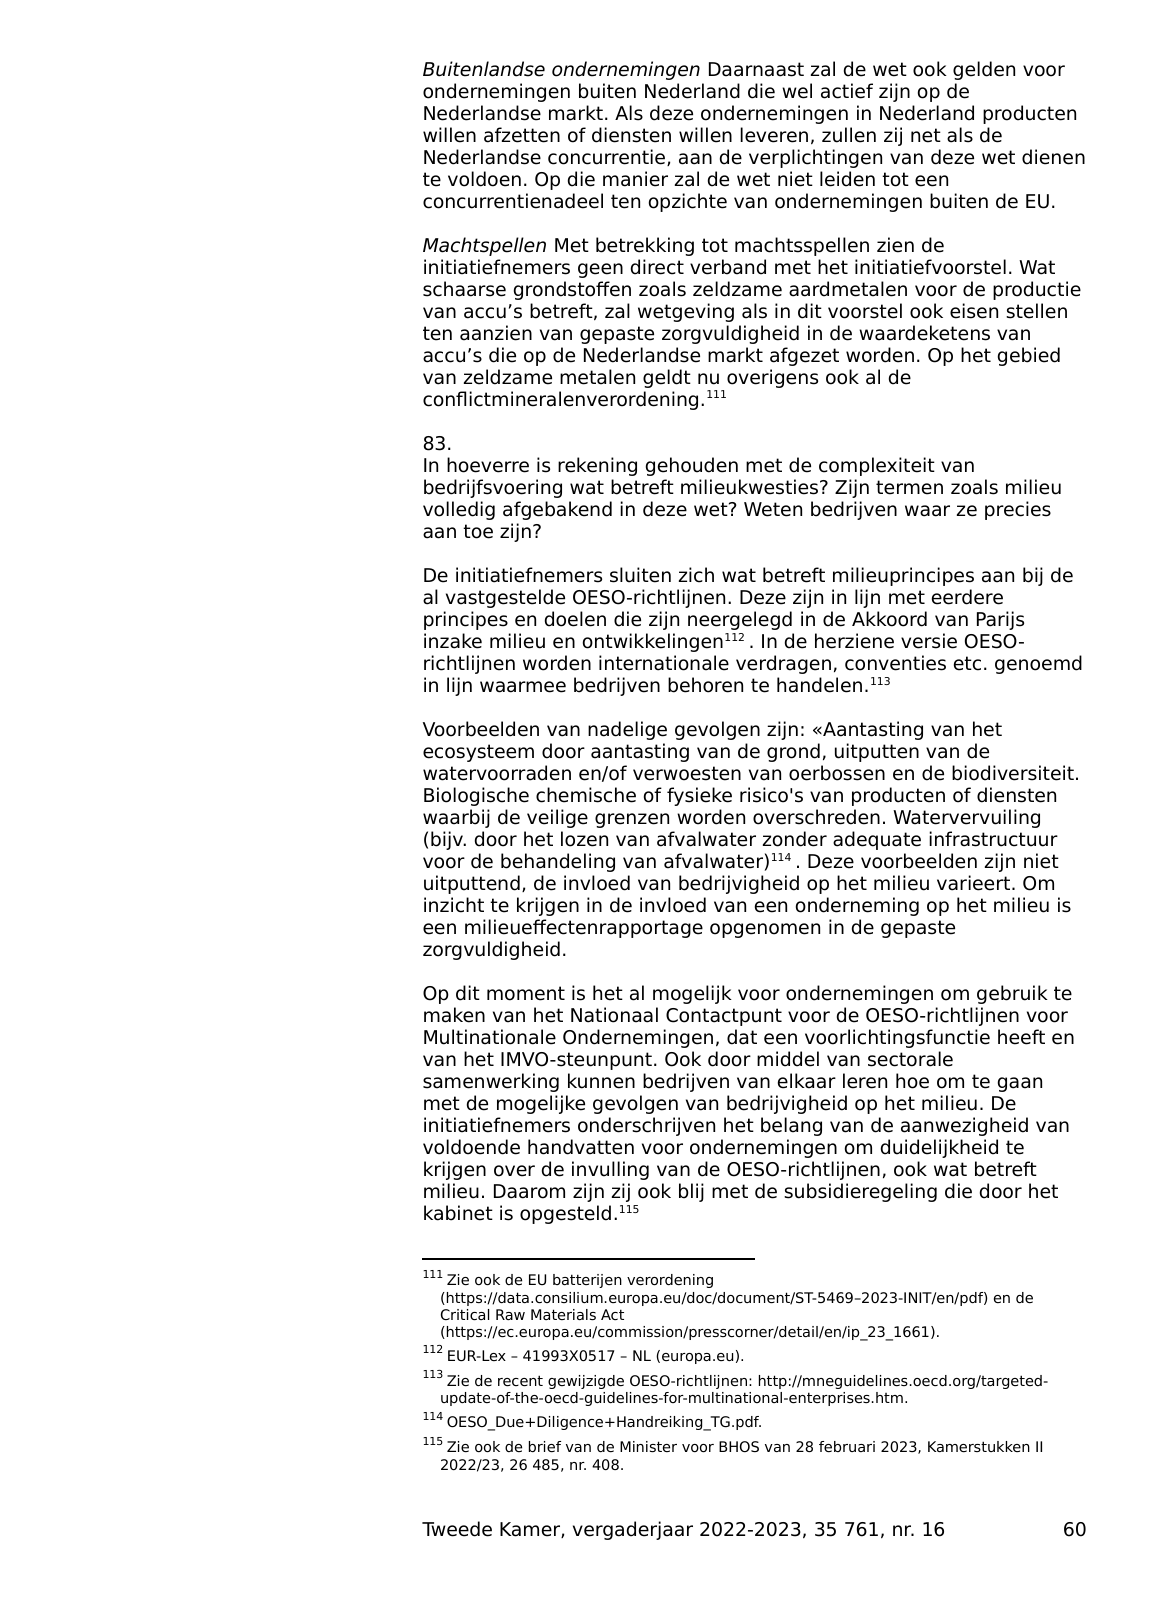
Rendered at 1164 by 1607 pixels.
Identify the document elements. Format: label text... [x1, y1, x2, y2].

text 83. [422, 433, 1087, 455]
text OESO_Due+Diligence+Handreiking_TG.pdf. [422, 1410, 1087, 1432]
text Zie de recent gewijzigde OESO-richtlijnen: http://mneguidelines.oecd.org/targeted-update-of-the-oecd-guidelines-for-multinational-enterprises.htm. [422, 1368, 1087, 1407]
text Machtspellen Met betrekking tot machtsspellen zien de initiatiefnemers geen direct verband met het initiatiefvoorstel. Wat schaarse grondstoffen zoals zeldzame aardmetalen voor de productie van accu’s betreft, zal wetgeving als in dit voorstel ook eisen stellen ten aanzien van gepaste zorgvuldigheid in de waardeketens van accu’s die op de Nederlandse markt afgezet worden. Op het gebied van zeldzame metalen geldt nu overigens ook al de conflictmineralenverordening. [422, 235, 1087, 411]
text EUR-Lex – 41993X0517 – NL (europa.eu). [422, 1343, 1087, 1366]
text Buitenlandse ondernemingen Daarnaast zal de wet ook gelden voor ondernemingen buiten Nederland die wel actief zijn op de Nederlandse markt. Als deze ondernemingen in Nederland producten willen afzetten of diensten willen leveren, zullen zij net als de Nederlandse concurrentie, aan de verplichtingen van deze wet dienen te voldoen. Op die manier zal de wet niet leiden tot een concurrentienadeel ten opzichte van ondernemingen buiten de EU. [422, 59, 1087, 213]
text Op dit moment is het al mogelijk voor ondernemingen om gebruik te maken van het Nationaal Contactpunt voor de OESO-richtlijnen voor Multinationale Ondernemingen, dat een voorlichtingsfunctie heeft en van het IMVO-steunpunt. Ook door middel van sectorale samenwerking kunnen bedrijven van elkaar leren hoe om te gaan met de mogelijke gevolgen van bedrijvigheid op het milieu. De initiatiefnemers onderschrijven het belang van de aanwezigheid van voldoende handvatten voor ondernemingen om duidelijkheid te krijgen over de invulling van de OESO-richtlijnen, ook wat betreft milieu. Daarom zijn zij ook blij met de subsidieregeling die door het kabinet is opgesteld. [422, 983, 1087, 1225]
text De initiatiefnemers sluiten zich wat betreft milieuprincipes aan bij de al vastgestelde OESO-richtlijnen. Deze zijn in lijn met eerdere principes en doelen die zijn neergelegd in de Akkoord van Parijs inzake milieu en ontwikkelingen. In de herziene versie OESO-richtlijnen worden internationale verdragen, conventies etc. genoemd in lijn waarmee bedrijven behoren te handelen. [422, 565, 1087, 697]
text Zie ook de EU batterijen verordening (https://data.consilium.europa.eu/doc/document/ST-5469–2023-INIT/en/pdf) en de Critical Raw Materials Act (https://ec.europa.eu/commission/presscorner/detail/en/ip_23_1661). [422, 1268, 1087, 1341]
text Voorbeelden van nadelige gevolgen zijn: «Aantasting van het ecosysteem door aantasting van de grond, uitputten van de watervoorraden en/of verwoesten van oerbossen en de biodiversiteit. Biologische chemische of fysieke risico's van producten of diensten waarbij de veilige grenzen worden overschreden. Watervervuiling (bijv. door het lozen van afvalwater zonder adequate infrastructuur voor de behandeling van afvalwater). Deze voorbeelden zijn niet uitputtend, de invloed van bedrijvigheid op het milieu varieert. Om inzicht te krijgen in de invloed van een onderneming op het milieu is een milieueffectenrapportage opgenomen in de gepaste zorgvuldigheid. [422, 719, 1087, 961]
text In hoeverre is rekening gehouden met de complexiteit van bedrijfsvoering wat betreft milieukwesties? Zijn termen zoals milieu volledig afgebakend in deze wet? Weten bedrijven waar ze precies aan toe zijn? [422, 455, 1087, 543]
text Zie ook de brief van de Minister voor BHOS van 28 februari 2023, Kamerstukken II 2022/23, 26 485, nr. 408. [422, 1435, 1087, 1474]
